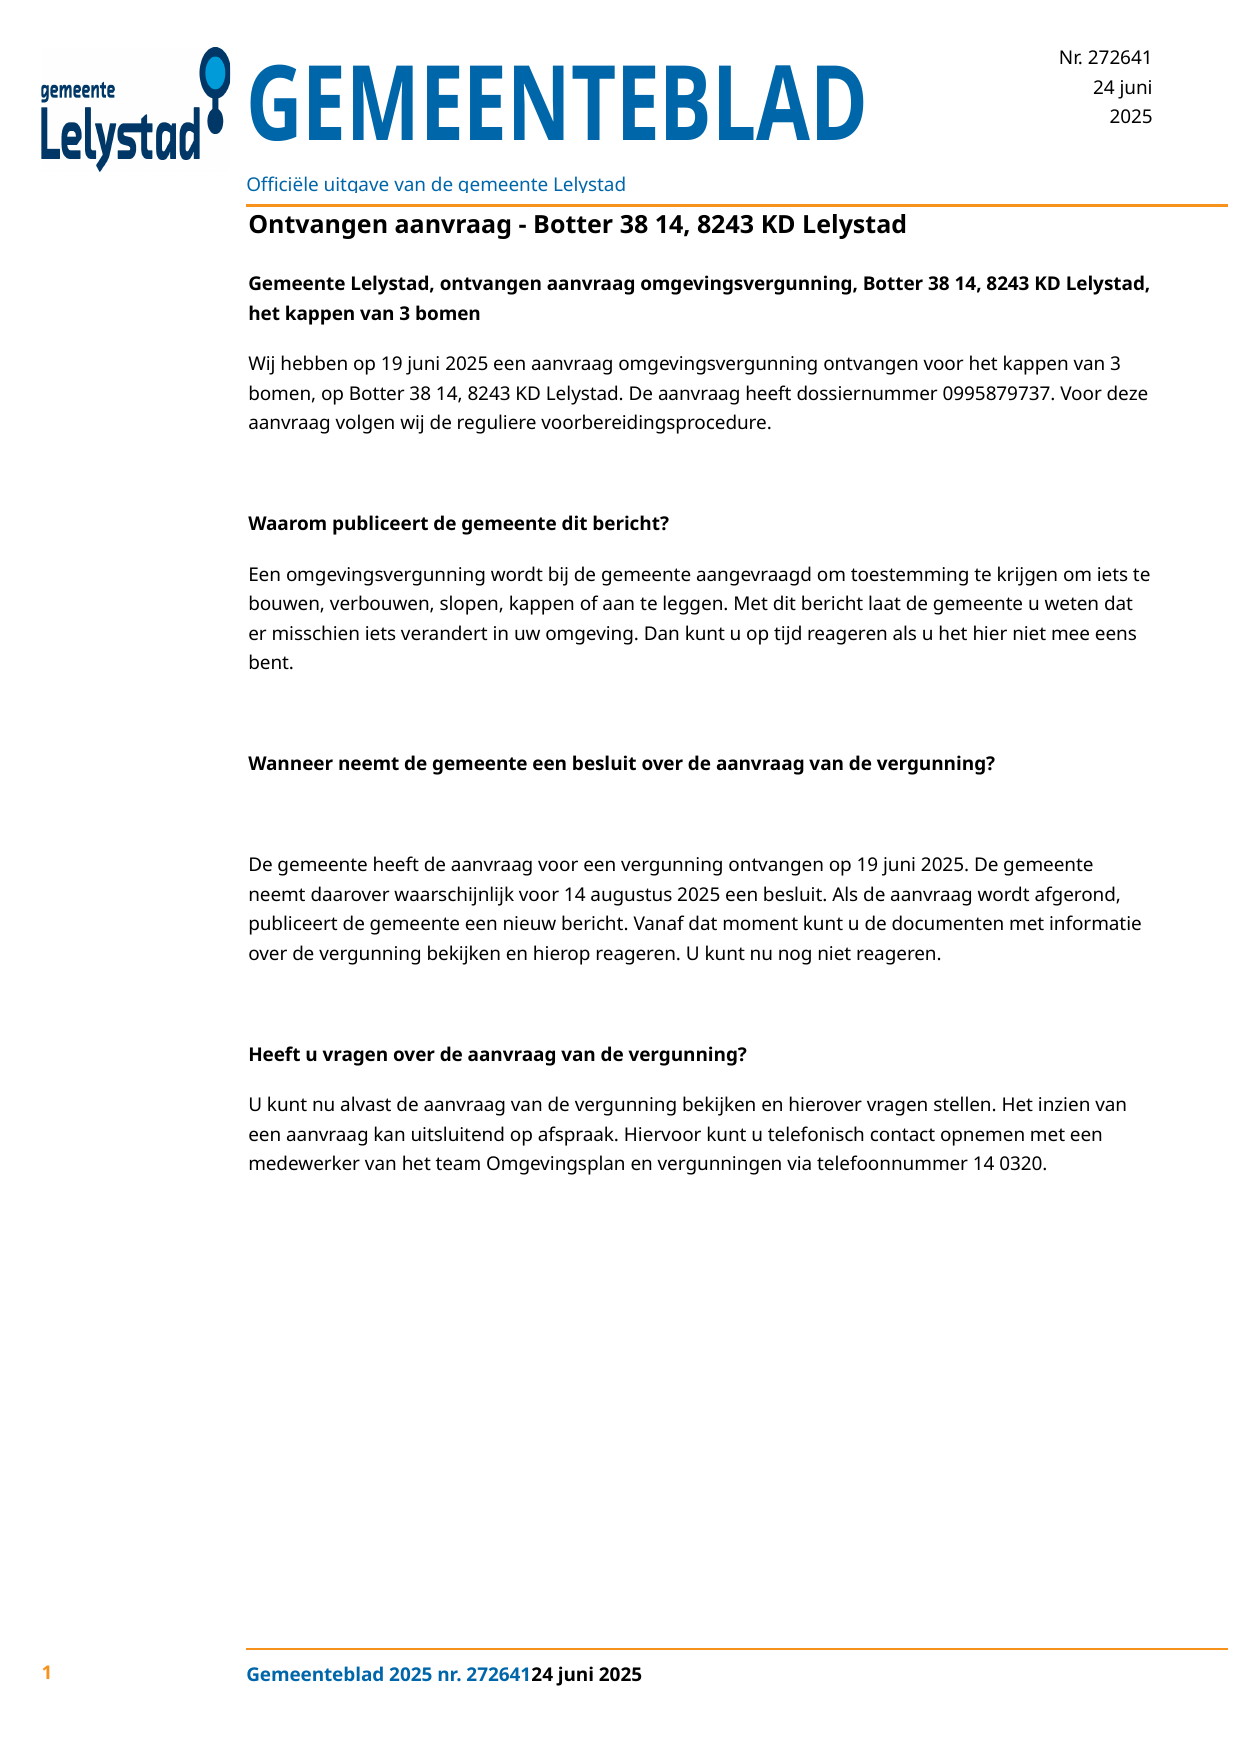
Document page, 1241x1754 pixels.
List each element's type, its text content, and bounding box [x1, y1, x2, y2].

text Ontvangen aanvraag - Botter 38 14, 8243 KD Lelystad [248, 207, 1152, 241]
text Wij hebben op 19 juni 2025 een aanvraag omgevingsvergunning ontvangen voor het kappen van 3 bomen, op Botter 38 14, 8243 KD Lelystad. De aanvraag heeft dossiernummer 0995879737. Voor deze aanvraag volgen wij de reguliere voorbereidingsprocedure. [248, 350, 1152, 435]
text Een omgevingsvergunning wordt bij de gemeente aangevraagd om toestemming te krijgen om iets te bouwen, verbouwen, slopen, kappen of aan te leggen. Met dit bericht laat de gemeente u weten dat er misschien iets verandert in uw omgeving. Dan kunt u op tijd reageren als u het hier niet mee eens bent. [248, 561, 1152, 675]
text Gemeente Lelystad, ontvangen aanvraag omgevingsvergunning, Botter 38 14, 8243 KD Lelystad, het kappen van 3 bomen [248, 270, 1152, 326]
text De gemeente heeft de aanvraag voor een vergunning ontvangen op 19 juni 2025. De gemeente neemt daarover waarschijnlijk voor 14 augustus 2025 een besluit. Als de aanvraag wordt afgerond, publiceert de gemeente een nieuw bericht. Vanaf dat moment kunt u de documenten met informatie over de vergunning bekijken en hierop reageren. U kunt nu nog niet reageren. [248, 851, 1152, 966]
text Heeft u vragen over de aanvraag van de vergunning? [248, 1041, 1152, 1066]
text Waarom publiceert de gemeente dit bericht? [248, 510, 1152, 536]
text U kunt nu alvast de aanvraag van de vergunning bekijken en hierover vragen stellen. Het inzien van een aanvraag kan uitsluitend op afspraak. Hiervoor kunt u telefonisch contact opnemen met een medewerker van het team Omgevingsplan en vergunningen via telefoonnummer 14 0320. [248, 1091, 1152, 1176]
picture [41, 47, 231, 172]
text Wanneer neemt de gemeente een besluit over de aanvraag van de vergunning? [248, 750, 1152, 776]
